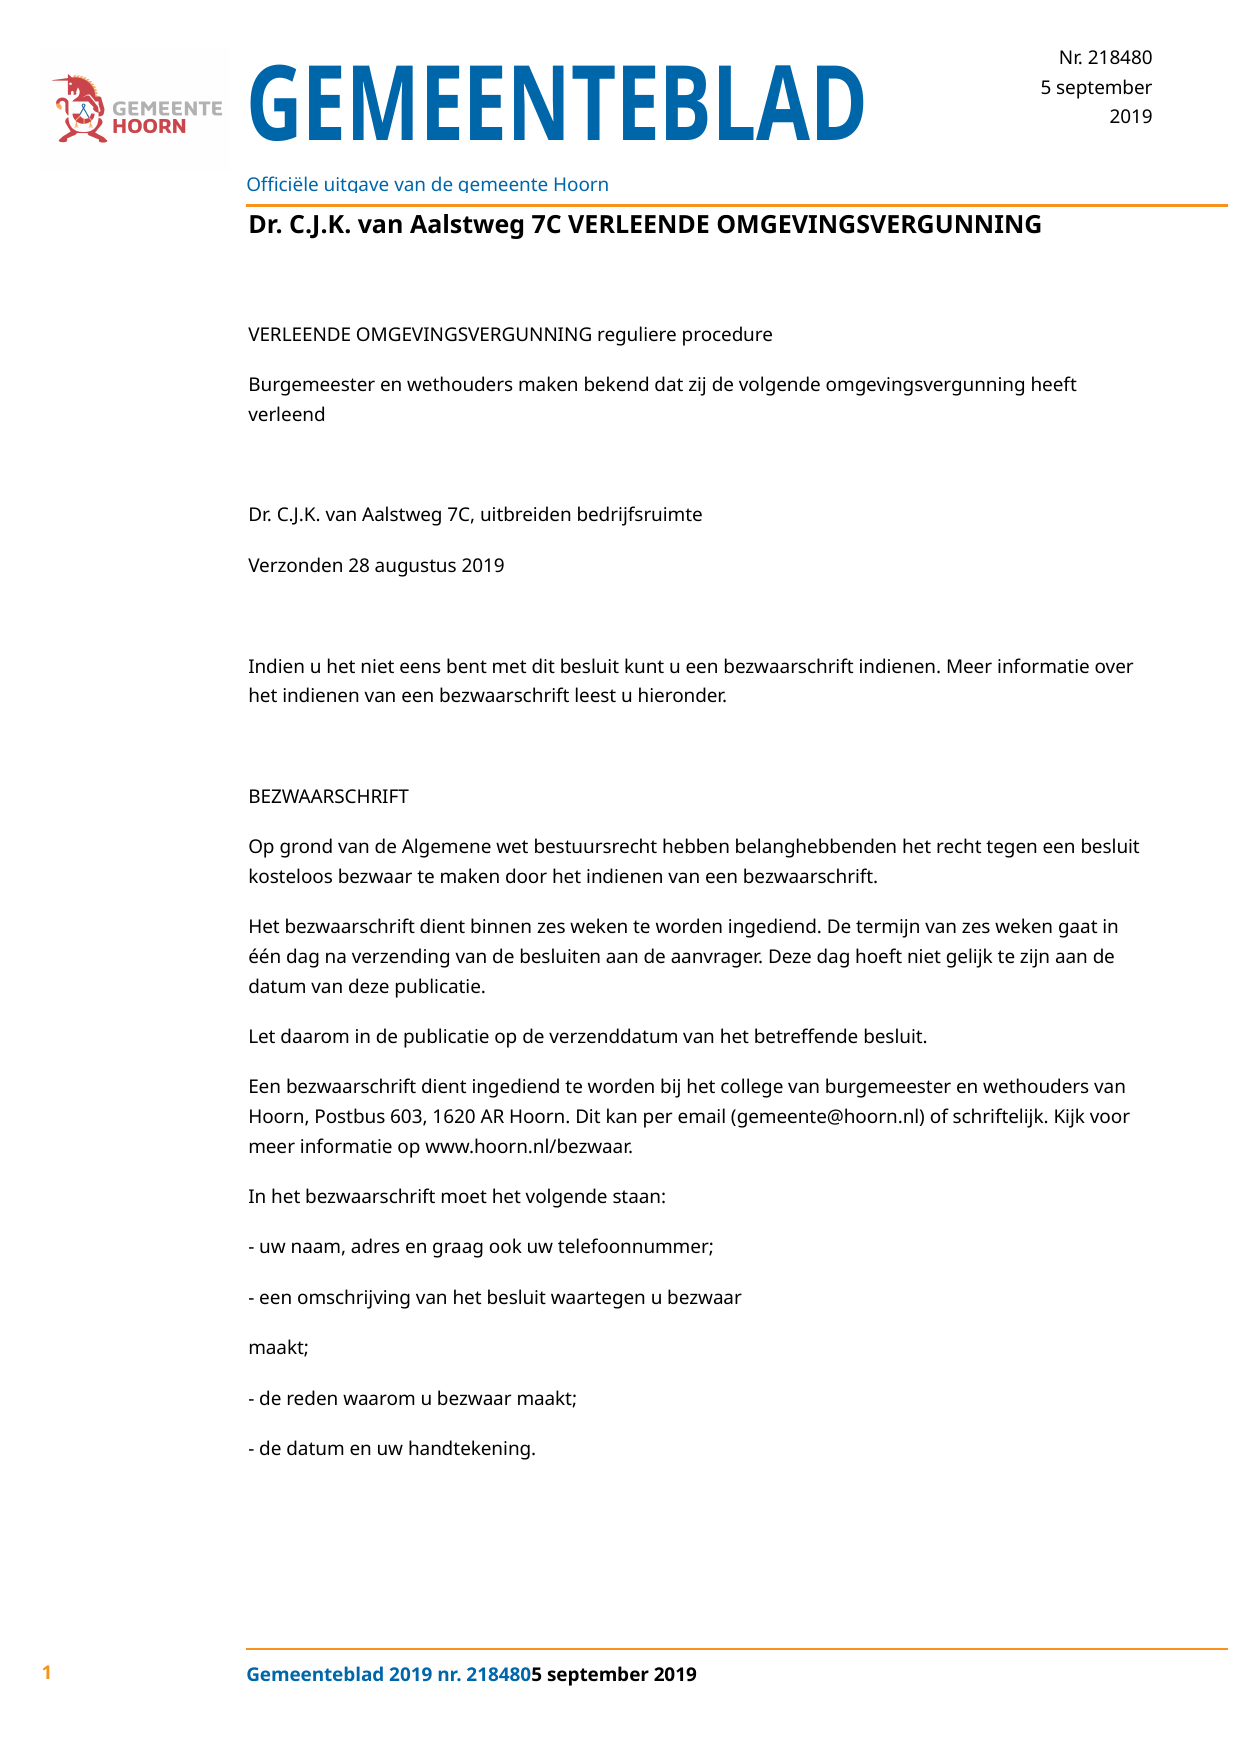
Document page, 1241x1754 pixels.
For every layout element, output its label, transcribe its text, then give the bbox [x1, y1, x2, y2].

text Dr. C.J.K. van Aalstweg 7C VERLEENDE OMGEVINGSVERGUNNING [248, 207, 1152, 241]
text - een omschrijving van het besluit waartegen u bezwaar [248, 1284, 1152, 1310]
text VERLEENDE OMGEVINGSVERGUNNING reguliere procedure [248, 321, 1152, 346]
text BEZWAARSCHRIFT [248, 783, 1152, 809]
text Een bezwaarschrift dient ingediend te worden bij het college van burgemeester en wethouders van Hoorn, Postbus 603, 1620 AR Hoorn. Dit kan per email (gemeente@hoorn.nl) of schriftelijk. Kijk voor meer informatie op www.hoorn.nl/bezwaar. [248, 1074, 1152, 1158]
text Let daarom in de publicatie op de verzenddatum van het betreffende besluit. [248, 1023, 1152, 1049]
picture [41, 47, 231, 172]
text Op grond van de Algemene wet bestuursrecht hebben belanghebbenden het recht tegen een besluit kosteloos bezwaar te maken door het indienen van een bezwaarschrift. [248, 834, 1152, 889]
text Burgemeester en wethouders maken bekend dat zij de volgende omgevingsvergunning heeft verleend [248, 371, 1152, 426]
text - de reden waarom u bezwaar maakt; [248, 1385, 1152, 1411]
text - de datum en uw handtekening. [248, 1435, 1152, 1461]
text Het bezwaarschrift dient binnen zes weken te worden ingediend. De termijn van zes weken gaat in één dag na verzending van de besluiten aan de aanvrager. Deze dag hoeft niet gelijk te zijn aan de datum van deze publicatie. [248, 914, 1152, 998]
text Verzonden 28 augustus 2019 [248, 552, 1152, 578]
text In het bezwaarschrift moet het volgende staan: [248, 1183, 1152, 1209]
text Dr. C.J.K. van Aalstweg 7C, uitbreiden bedrijfsruimte [248, 502, 1152, 527]
text Indien u het niet eens bent met dit besluit kunt u een bezwaarschrift indienen. Meer informatie over het indienen van een bezwaarschrift leest u hieronder. [248, 653, 1152, 708]
text maakt; [248, 1334, 1152, 1360]
text - uw naam, adres en graag ook uw telefoonnummer; [248, 1234, 1152, 1259]
